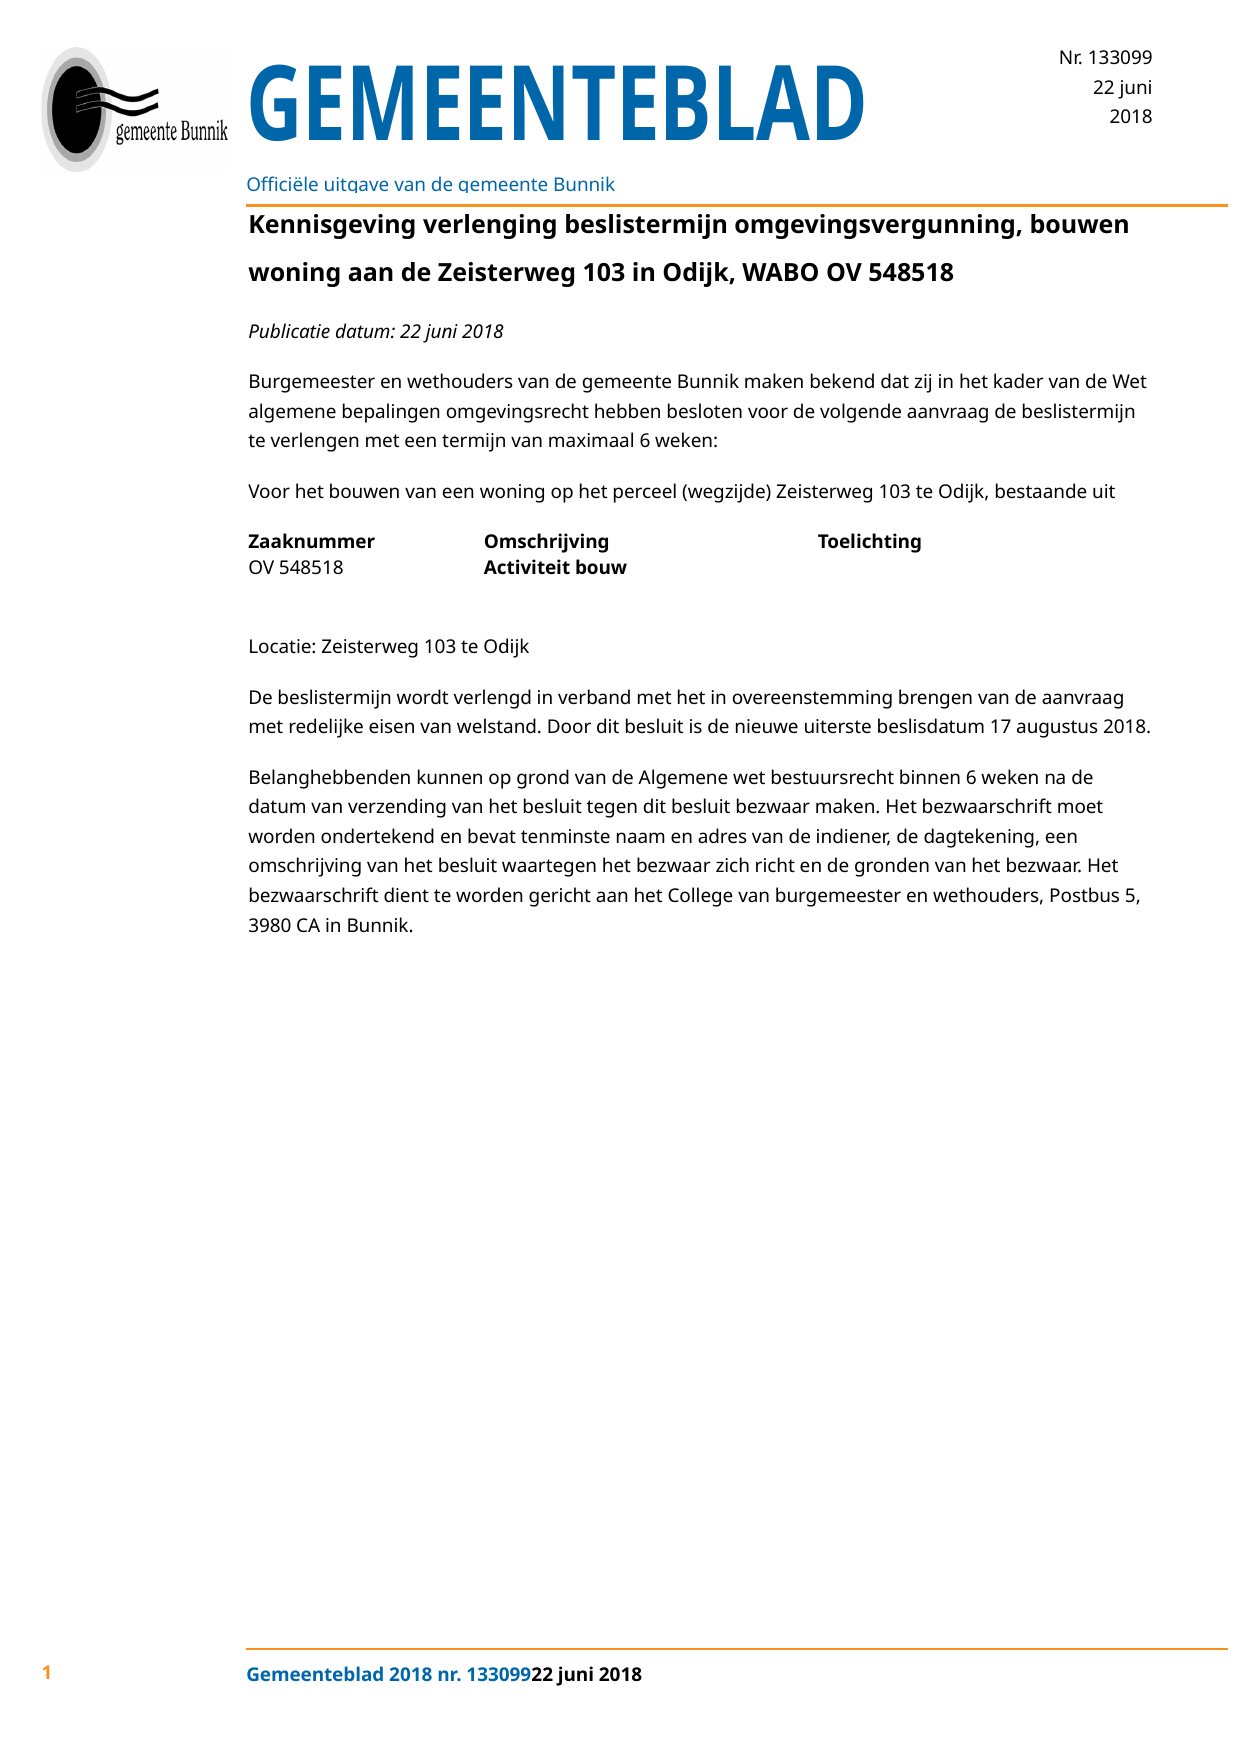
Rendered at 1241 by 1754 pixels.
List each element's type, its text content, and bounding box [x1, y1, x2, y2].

text Belanghebbenden kunnen op grond van de Algemene wet bestuursrecht binnen 6 weken na de datum van verzending van het besluit tegen dit besluit bezwaar maken. Het bezwaarschrift moet worden ondertekend en bevat tenminste naam en adres van de indiener, de dagtekening, een omschrijving van het besluit waartegen het bezwaar zich richt en de gronden van het bezwaar. Het bezwaarschrift dient te worden gericht aan het College van burgemeester en wethouders, Postbus 5, 3980 CA in Bunnik. [248, 764, 1152, 938]
table_cell Activiteit bouw [484, 554, 818, 580]
table_header Zaaknummer [248, 529, 484, 554]
text Voor het bouwen van een woning op het perceel (wegzijde) Zeisterweg 103 te Odijk, bestaande uit [248, 478, 1152, 504]
text Publicatie datum: 22 juni 2018 [248, 318, 1152, 344]
text Burgemeester en wethouders van de gemeente Bunnik maken bekend dat zij in het kader van de Wet algemene bepalingen omgevingsrecht hebben besloten voor de volgende aanvraag de beslistermijn te verlengen met een termijn van maximaal 6 weken: [248, 368, 1152, 453]
text Locatie: Zeisterweg 103 te Odijk [248, 633, 1152, 659]
table_cell [818, 554, 1152, 580]
text De beslistermijn wordt verlengd in verband met het in overeenstemming brengen van de aanvraag met redelijke eisen van welstand. Door dit besluit is de nieuwe uiterste beslisdatum 17 augustus 2018. [248, 684, 1152, 739]
table_header Toelichting [818, 529, 1152, 554]
text Kennisgeving verlenging beslistermijn omgevingsvergunning, bouwen woning aan de Zeisterweg 103 in Odijk, WABO OV 548518 [248, 207, 1152, 288]
table_header Omschrijving [484, 529, 818, 554]
table_cell OV 548518 [248, 554, 484, 580]
picture [41, 47, 231, 172]
